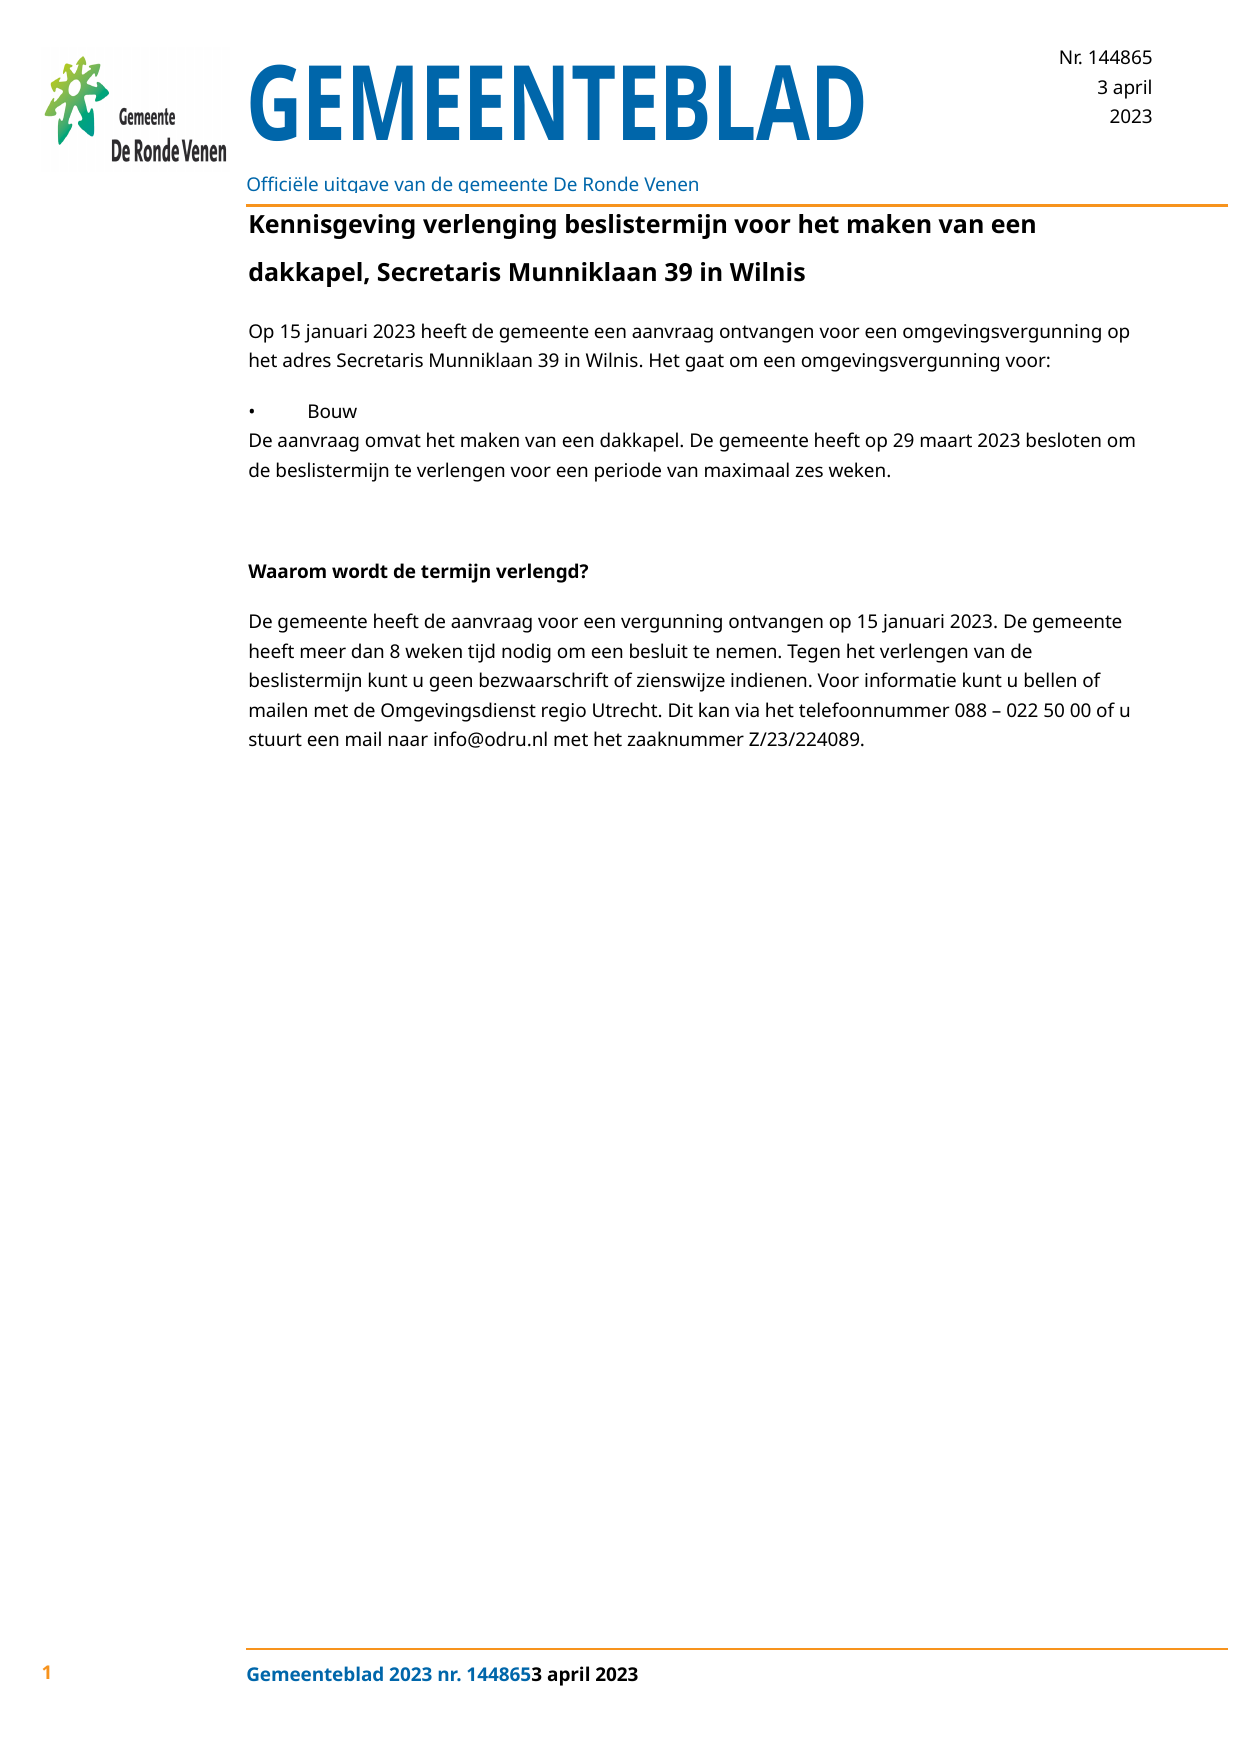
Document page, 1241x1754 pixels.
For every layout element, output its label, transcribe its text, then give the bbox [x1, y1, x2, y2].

picture [41, 47, 231, 172]
text Waarom wordt de termijn verlengd? [248, 558, 1152, 584]
text Kennisgeving verlenging beslistermijn voor het maken van een dakkapel, Secretaris Munniklaan 39 in Wilnis [248, 207, 1152, 288]
text De aanvraag omvat het maken van een dakkapel. De gemeente heeft op 29 maart 2023 besloten om de beslistermijn te verlengen voor een periode van maximaal zes weken. [248, 427, 1152, 483]
text Op 15 januari 2023 heeft de gemeente een aanvraag ontvangen voor een omgevingsvergunning op het adres Secretaris Munniklaan 39 in Wilnis. Het gaat om een omgevingsvergunning voor: [248, 318, 1152, 373]
list Bouw [248, 398, 1152, 424]
text De gemeente heeft de aanvraag voor een vergunning ontvangen op 15 januari 2023. De gemeente heeft meer dan 8 weken tijd nodig om een besluit te nemen. Tegen het verlengen van de beslistermijn kunt u geen bezwaarschrift of zienswijze indienen. Voor informatie kunt u bellen of mailen met de Omgevingsdienst regio Utrecht. Dit kan via het telefoonnummer 088 – 022 50 00 of u stuurt een mail naar info@odru.nl met het zaaknummer Z/23/224089. [248, 608, 1152, 752]
